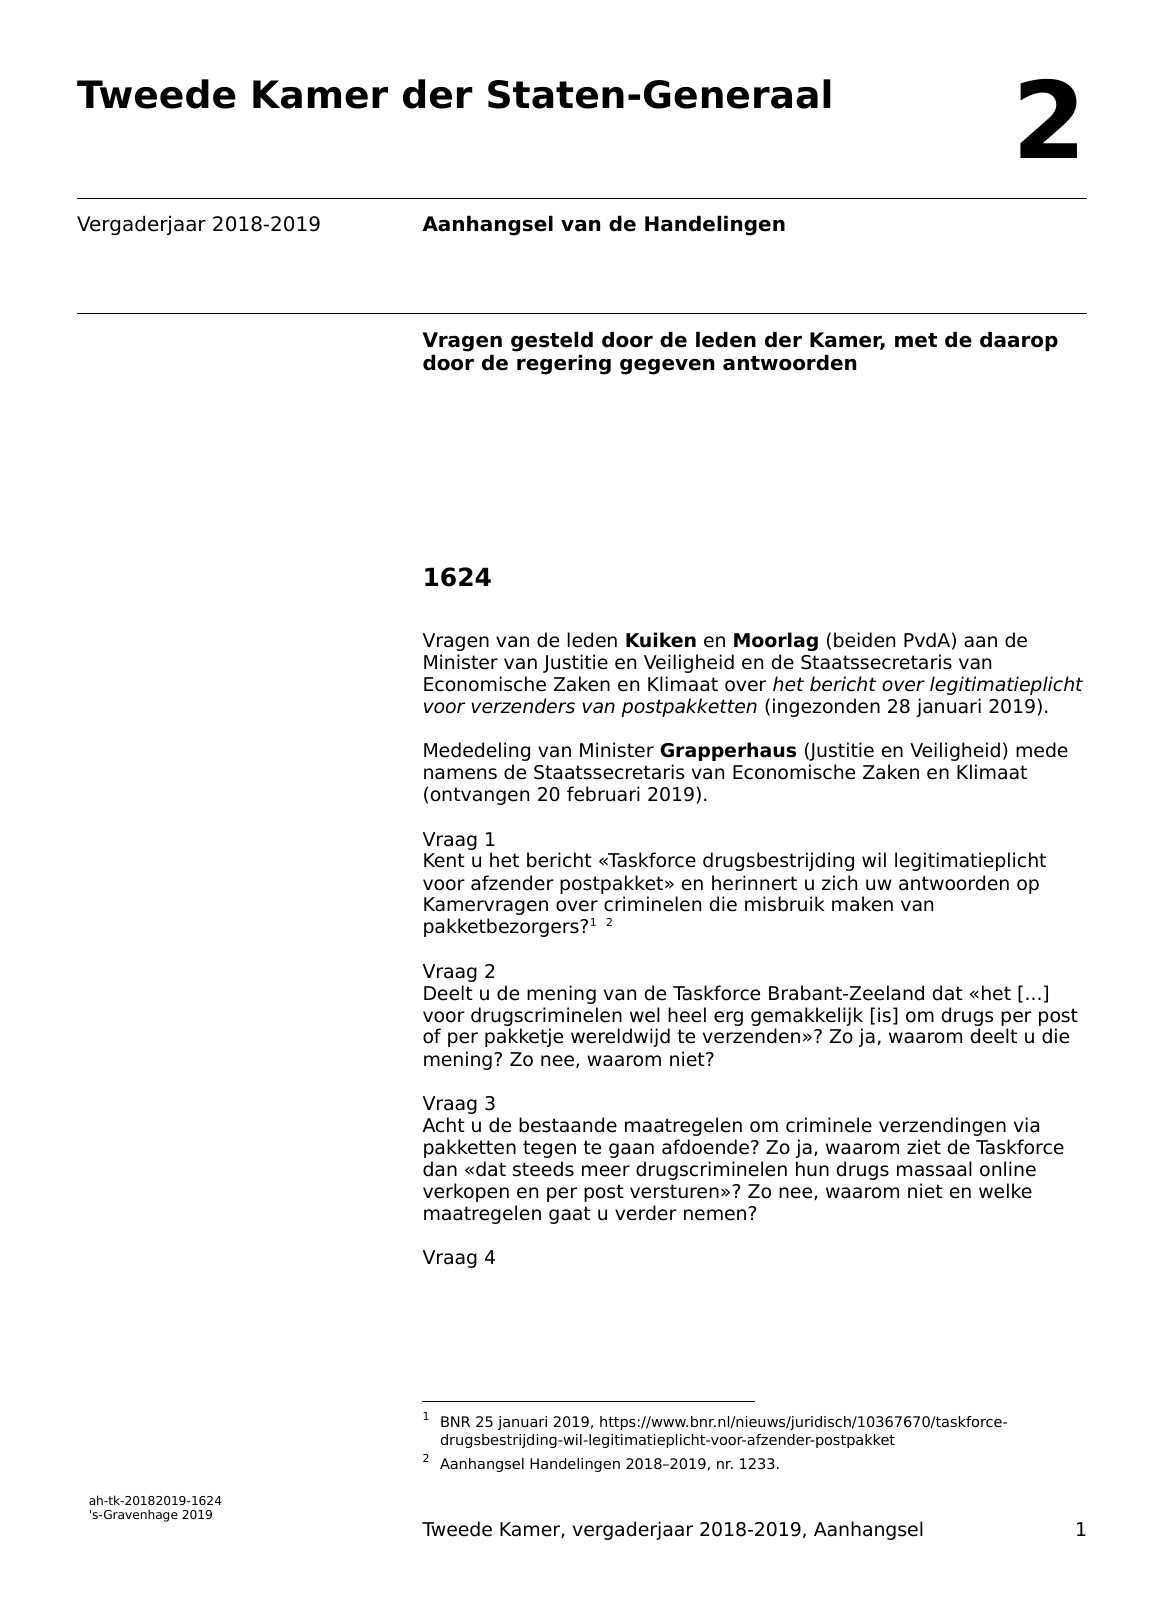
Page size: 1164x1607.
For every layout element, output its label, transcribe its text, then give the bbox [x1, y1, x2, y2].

text ah-tk-20182019-1624 [88, 1494, 323, 1508]
text 's-Gravenhage 2019 [88, 1508, 323, 1522]
table_cell Vergaderjaar 2018-2019 [77, 199, 422, 313]
text Vraag 2 [422, 961, 1087, 982]
text Vraag 4 [422, 1247, 1087, 1269]
text Vraag 3 [422, 1093, 1087, 1114]
table_cell Aanhangsel van de Handelingen [422, 199, 1087, 313]
text Acht u de bestaande maatregelen om criminele verzendingen via pakketten tegen te gaan afdoende? Zo ja, waarom ziet de Taskforce dan «dat steeds meer drugscriminelen hun drugs massaal online verkopen en per post versturen»? Zo nee, waarom niet en welke maatregelen gaat u verder nemen? [422, 1114, 1087, 1224]
table_header 2 [886, 59, 1087, 198]
text BNR 25 januari 2019, https://www.bnr.nl/nieuws/juridisch/10367670/taskforce-drugsbestrijding-wil-legitimatieplicht-voor-afzender-postpakket [422, 1410, 1087, 1449]
text Vraag 1 [422, 828, 1087, 850]
table_cell Vragen gesteld door de leden der Kamer, met de daarop door de regering gegeven antwoorden [422, 314, 1087, 375]
text Deelt u de mening van de Taskforce Brabant-Zeeland dat «het [...] voor drugscriminelen wel heel erg gemakkelijk [is] om drugs per post of per pakketje wereldwijd te verzenden»? Zo ja, waarom deelt u die mening? Zo nee, waarom niet? [422, 982, 1087, 1070]
text 1624 [422, 563, 1087, 592]
text Kent u het bericht «Taskforce drugsbestrijding wil legitimatieplicht voor afzender postpakket» en herinnert u zich uw antwoorden op Kamervragen over criminelen die misbruik maken van pakketbezorgers? [422, 850, 1087, 938]
table_header Tweede Kamer der Staten-Generaal [77, 59, 886, 198]
table_cell [77, 314, 422, 375]
text Mededeling van Minister Grapperhaus (Justitie en Veiligheid) mede namens de Staatssecretaris van Economische Zaken en Klimaat (ontvangen 20 februari 2019). [422, 740, 1087, 806]
text Vragen van de leden Kuiken en Moorlag (beiden PvdA) aan de Minister van Justitie en Veiligheid en de Staatssecretaris van Economische Zaken en Klimaat over het bericht over legitimatieplicht voor verzenders van postpakketten (ingezonden 28 januari 2019). [422, 630, 1087, 718]
text Aanhangsel Handelingen 2018–2019, nr. 1233. [422, 1452, 1087, 1474]
